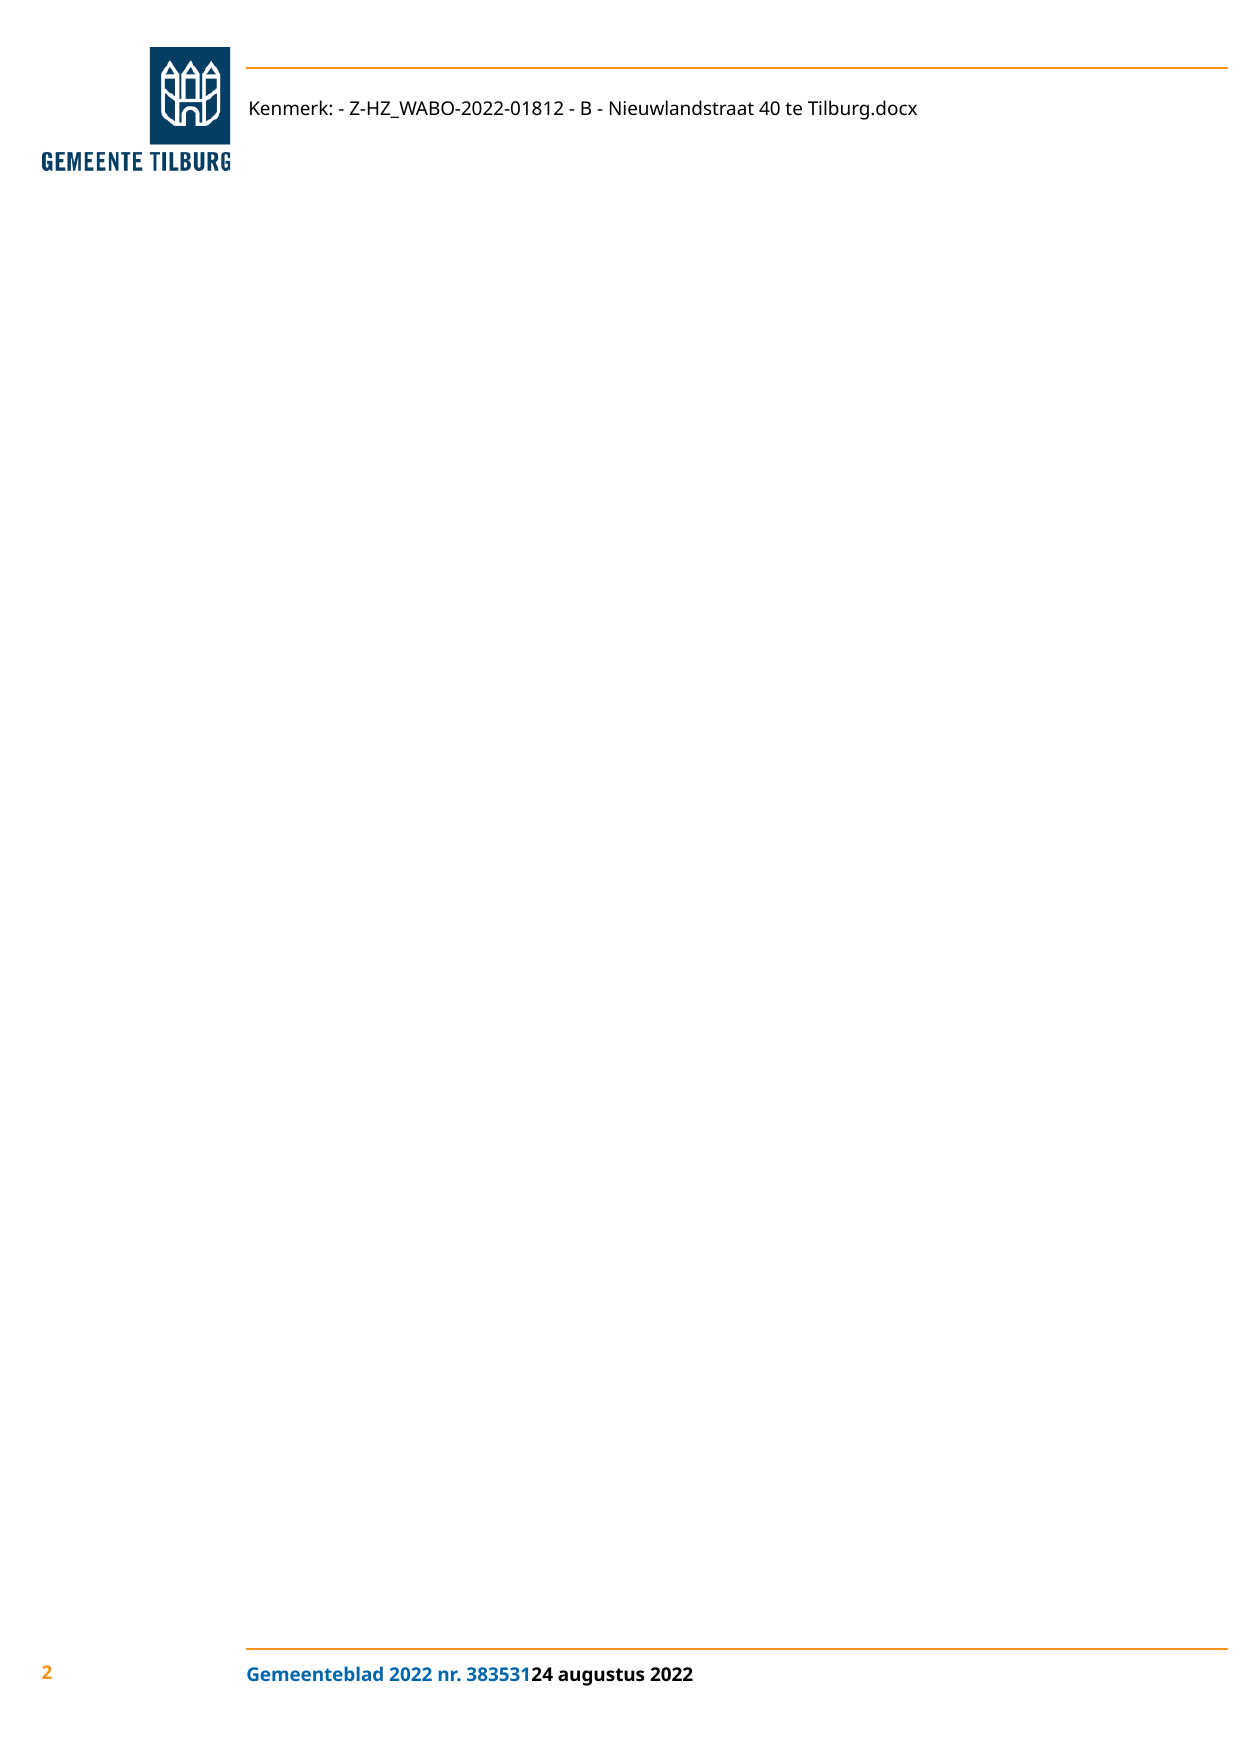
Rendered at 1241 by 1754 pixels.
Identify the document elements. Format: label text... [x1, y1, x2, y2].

text Kenmerk: - Z-HZ_WABO-2022-01812 - B - Nieuwlandstraat 40 te Tilburg.docx [248, 95, 1152, 121]
picture [41, 47, 231, 172]
